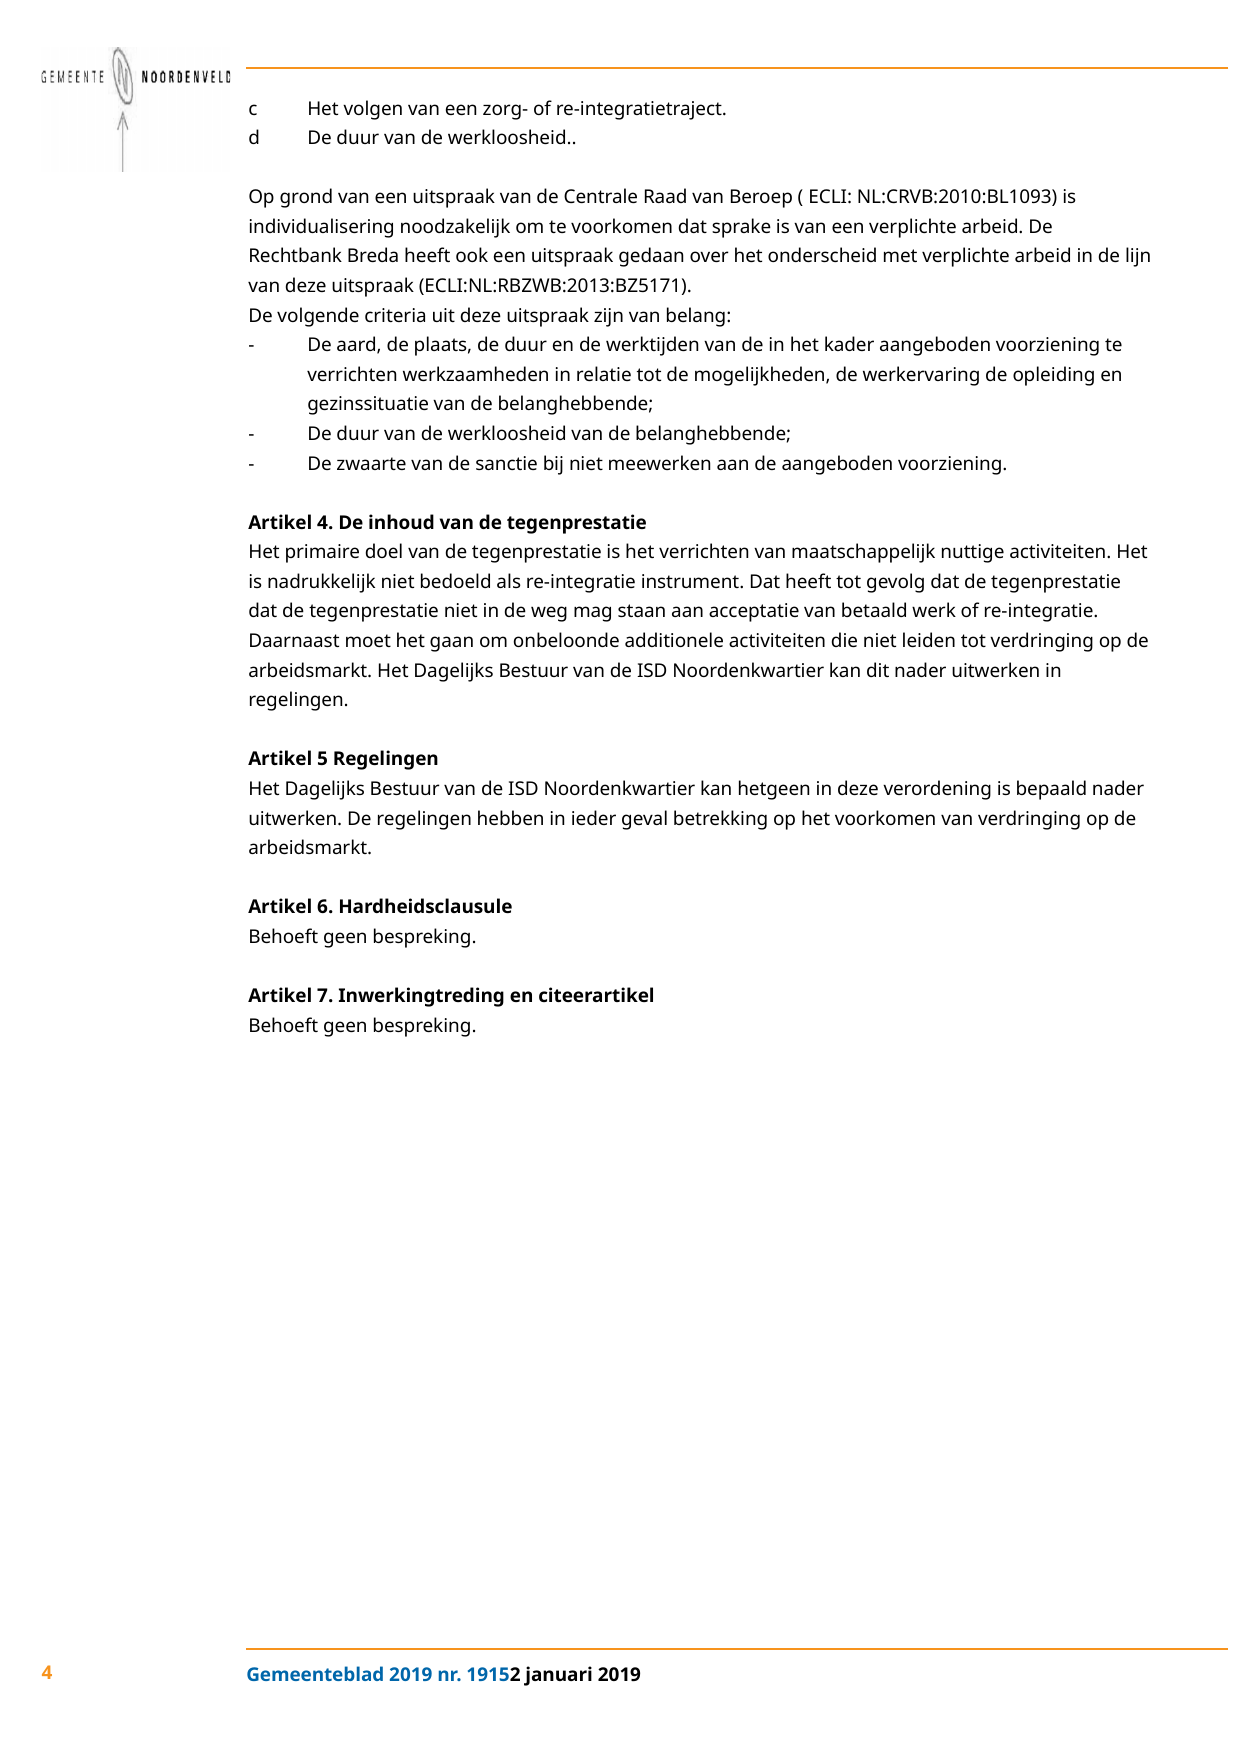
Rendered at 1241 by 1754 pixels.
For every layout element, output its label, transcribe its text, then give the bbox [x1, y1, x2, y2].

text Behoeft geen bespreking. [248, 1012, 1152, 1038]
text Het primaire doel van de tegenprestatie is het verrichten van maatschappelijk nuttige activiteiten. Het is nadrukkelijk niet bedoeld als re-integratie instrument. Dat heeft tot gevolg dat de tegenprestatie dat de tegenprestatie niet in de weg mag staan aan acceptatie van betaald werk of re-integratie. Daarnaast moet het gaan om onbeloonde additionele activiteiten die niet leiden tot verdringing op de arbeidsmarkt. Het Dagelijks Bestuur van de ISD Noordenkwartier kan dit nader uitwerken in regelingen. [248, 538, 1152, 712]
list De duur van de werkloosheid van de belanghebbende; [248, 420, 1152, 446]
text Artikel 7. Inwerkingtreding en citeerartikel [248, 982, 1152, 1008]
text Artikel 4. De inhoud van de tegenprestatie [248, 509, 1152, 535]
text Artikel 5 Regelingen [248, 746, 1152, 771]
list De duur van de werkloosheid.. [248, 124, 1152, 150]
text Artikel 6. Hardheidsclausule [248, 893, 1152, 919]
list De aard, de plaats, de duur en de werktijden van de in het kader aangeboden voorziening te verrichten werkzaamheden in relatie tot de mogelijkheden, de werkervaring de opleiding en gezinssituatie van de belanghebbende; [248, 331, 1152, 416]
text Behoeft geen bespreking. [248, 923, 1152, 949]
list Het volgen van een zorg- of re-integratietraject. [248, 95, 1152, 121]
picture [41, 47, 231, 172]
text Op grond van een uitspraak van de Centrale Raad van Beroep ( ECLI: NL:CRVB:2010:BL1093) is individualisering noodzakelijk om te voorkomen dat sprake is van een verplichte arbeid. De Rechtbank Breda heeft ook een uitspraak gedaan over het onderscheid met verplichte arbeid in de lijn van deze uitspraak (ECLI:NL:RBZWB:2013:BZ5171). [248, 183, 1152, 298]
list De zwaarte van de sanctie bij niet meewerken aan de aangeboden voorziening. [248, 450, 1152, 476]
text De volgende criteria uit deze uitspraak zijn van belang: [248, 302, 1152, 328]
text Het Dagelijks Bestuur van de ISD Noordenkwartier kan hetgeen in deze verordening is bepaald nader uitwerken. De regelingen hebben in ieder geval betrekking op het voorkomen van verdringing op de arbeidsmarkt. [248, 775, 1152, 860]
